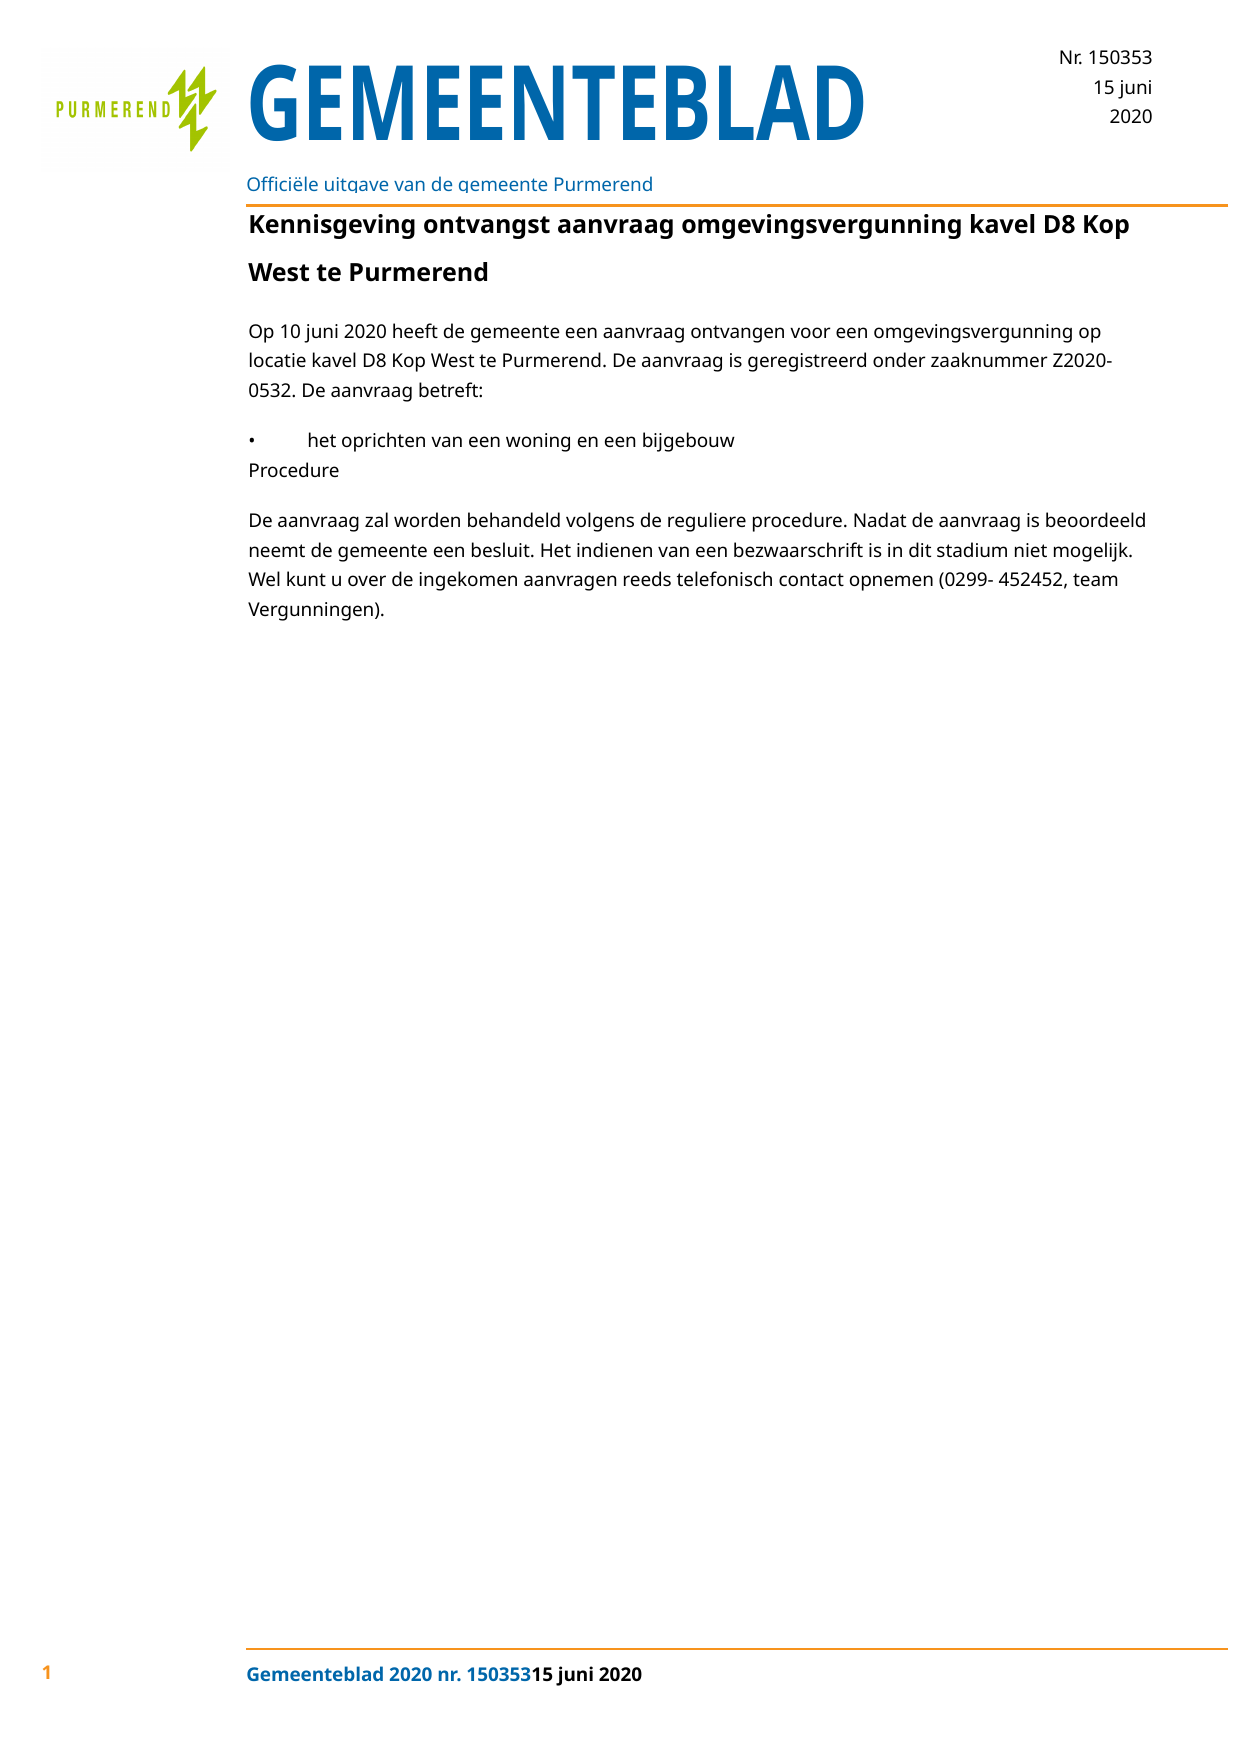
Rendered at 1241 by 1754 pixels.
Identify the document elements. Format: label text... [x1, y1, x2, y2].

text De aanvraag zal worden behandeld volgens de reguliere procedure. Nadat de aanvraag is beoordeeld neemt de gemeente een besluit. Het indienen van een bezwaarschrift is in dit stadium niet mogelijk. Wel kunt u over de ingekomen aanvragen reeds telefonisch contact opnemen (0299- 452452, team Vergunningen). [248, 507, 1152, 622]
text Kennisgeving ontvangst aanvraag omgevingsvergunning kavel D8 Kop West te Purmerend [248, 207, 1152, 288]
picture [41, 47, 231, 172]
text Op 10 juni 2020 heeft de gemeente een aanvraag ontvangen voor een omgevingsvergunning op locatie kavel D8 Kop West te Purmerend. De aanvraag is geregistreerd onder zaaknummer Z2020-0532. De aanvraag betreft: [248, 318, 1152, 403]
list het oprichten van een woning en een bijgebouw [248, 427, 1152, 453]
text Procedure [248, 457, 1152, 483]
